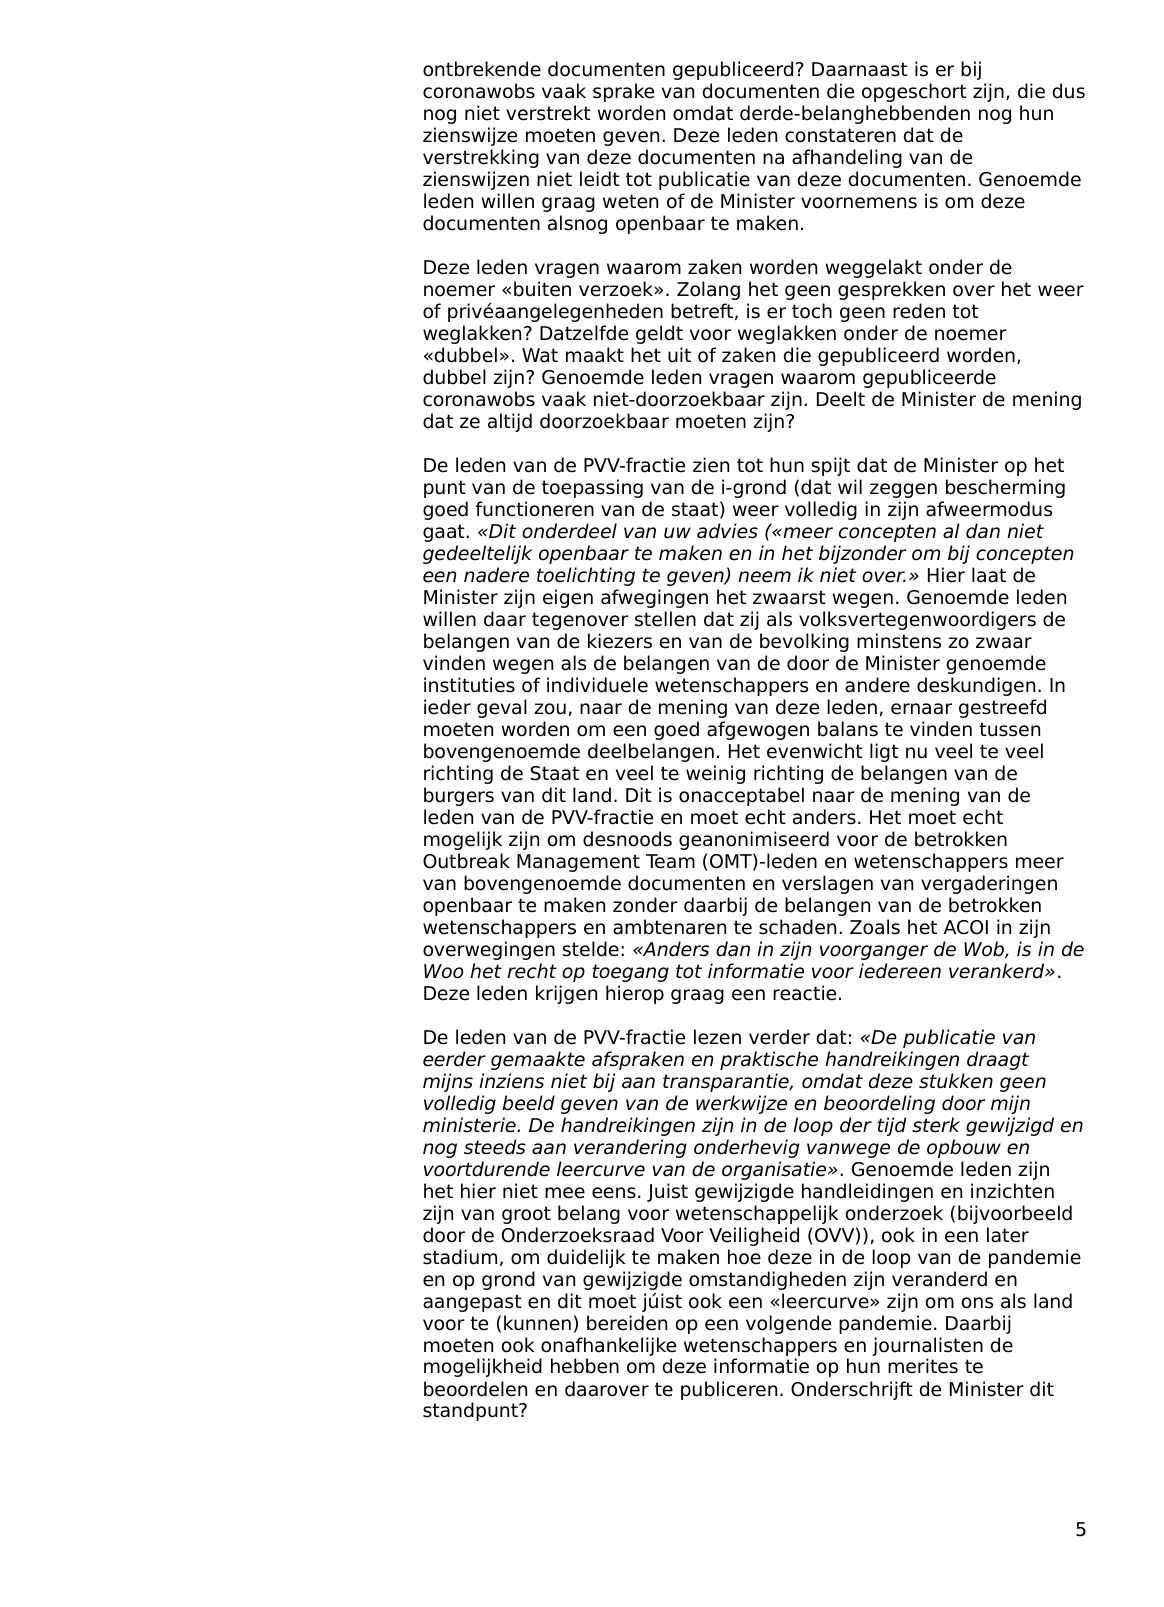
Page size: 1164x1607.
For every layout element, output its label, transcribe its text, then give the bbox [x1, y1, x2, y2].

text ontbrekende documenten gepubliceerd? Daarnaast is er bij coronawobs vaak sprake van documenten die opgeschort zijn, die dus nog niet verstrekt worden omdat derde-belanghebbenden nog hun zienswijze moeten geven. Deze leden constateren dat de verstrekking van deze documenten na afhandeling van de zienswijzen niet leidt tot publicatie van deze documenten. Genoemde leden willen graag weten of de Minister voornemens is om deze documenten alsnog openbaar te maken. [422, 59, 1087, 235]
text Deze leden vragen waarom zaken worden weggelakt onder de noemer «buiten verzoek». Zolang het geen gesprekken over het weer of privéaangelegenheden betreft, is er toch geen reden tot weglakken? Datzelfde geldt voor weglakken onder de noemer «dubbel». Wat maakt het uit of zaken die gepubliceerd worden, dubbel zijn? Genoemde leden vragen waarom gepubliceerde coronawobs vaak niet-doorzoekbaar zijn. Deelt de Minister de mening dat ze altijd doorzoekbaar moeten zijn? [422, 257, 1087, 433]
text De leden van de PVV-fractie lezen verder dat: «De publicatie van eerder gemaakte afspraken en praktische handreikingen draagt mijns inziens niet bij aan transparantie, omdat deze stukken geen volledig beeld geven van de werkwijze en beoordeling door mijn ministerie. De handreikingen zijn in de loop der tijd sterk gewijzigd en nog steeds aan verandering onderhevig vanwege de opbouw en voortdurende leercurve van de organisatie». Genoemde leden zijn het hier niet mee eens. Juist gewijzigde handleidingen en inzichten zijn van groot belang voor wetenschappelijk onderzoek (bijvoorbeeld door de Onderzoeksraad Voor Veiligheid (OVV)), ook in een later stadium, om duidelijk te maken hoe deze in de loop van de pandemie en op grond van gewijzigde omstandigheden zijn veranderd en aangepast en dit moet júist ook een «leercurve» zijn om ons als land voor te (kunnen) bereiden op een volgende pandemie. Daarbij moeten ook onafhankelijke wetenschappers en journalisten de mogelijkheid hebben om deze informatie op hun merites te beoordelen en daarover te publiceren. Onderschrijft de Minister dit standpunt? [422, 1027, 1087, 1422]
text De leden van de PVV-fractie zien tot hun spijt dat de Minister op het punt van de toepassing van de i-grond (dat wil zeggen bescherming goed functioneren van de staat) weer volledig in zijn afweermodus gaat. «Dit onderdeel van uw advies («meer concepten al dan niet gedeeltelijk openbaar te maken en in het bijzonder om bij concepten een nadere toelichting te geven) neem ik niet over.» Hier laat de Minister zijn eigen afwegingen het zwaarst wegen. Genoemde leden willen daar tegenover stellen dat zij als volksvertegenwoordigers de belangen van de kiezers en van de bevolking minstens zo zwaar vinden wegen als de belangen van de door de Minister genoemde instituties of individuele wetenschappers en andere deskundigen. In ieder geval zou, naar de mening van deze leden, ernaar gestreefd moeten worden om een goed afgewogen balans te vinden tussen bovengenoemde deelbelangen. Het evenwicht ligt nu veel te veel richting de Staat en veel te weinig richting de belangen van de burgers van dit land. Dit is onacceptabel naar de mening van de leden van de PVV-fractie en moet echt anders. Het moet echt mogelijk zijn om desnoods geanonimiseerd voor de betrokken Outbreak Management Team (OMT)-leden en wetenschappers meer van bovengenoemde documenten en verslagen van vergaderingen openbaar te maken zonder daarbij de belangen van de betrokken wetenschappers en ambtenaren te schaden. Zoals het ACOI in zijn overwegingen stelde: «Anders dan in zijn voorganger de Wob, is in de Woo het recht op toegang tot informatie voor iedereen verankerd». Deze leden krijgen hierop graag een reactie. [422, 455, 1087, 1004]
